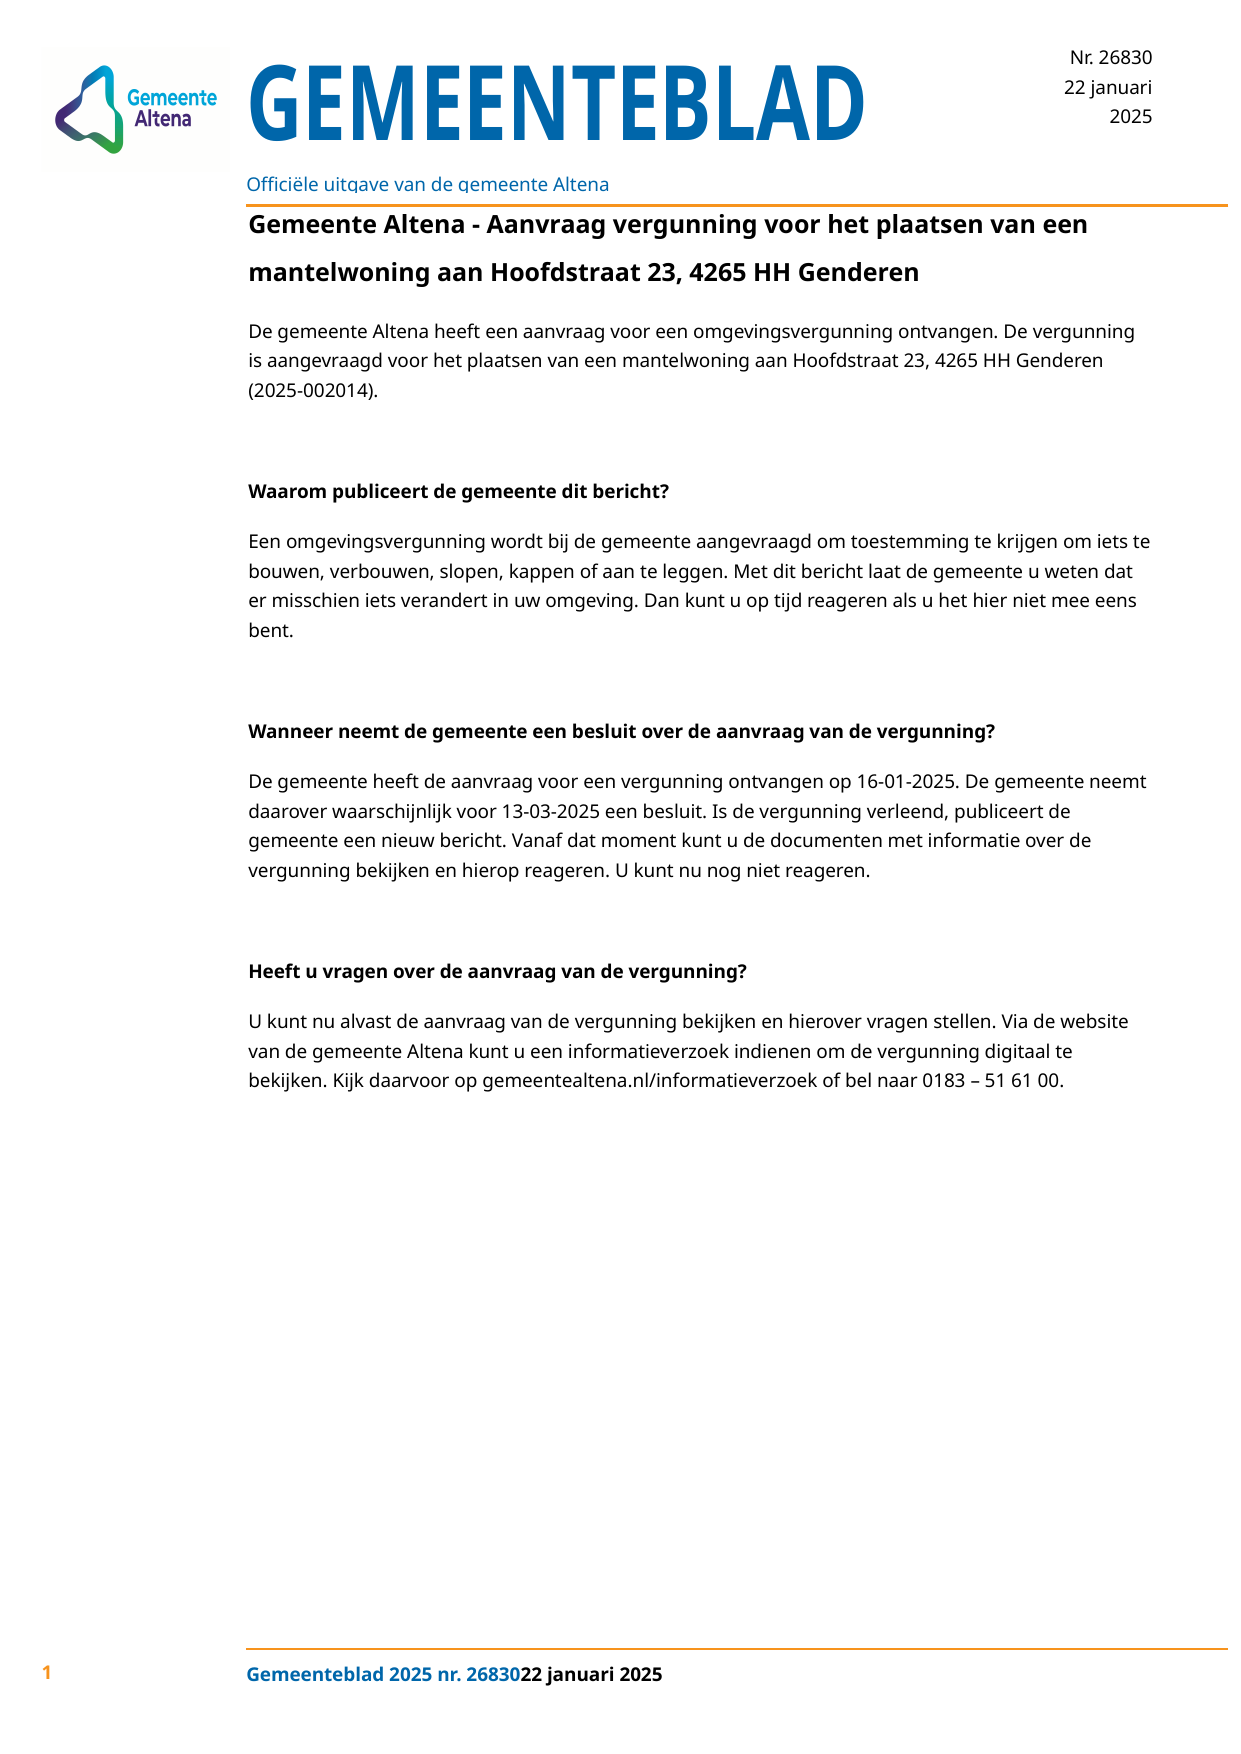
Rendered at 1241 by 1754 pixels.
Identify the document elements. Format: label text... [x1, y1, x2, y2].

text Wanneer neemt de gemeente een besluit over de aanvraag van de vergunning? [248, 718, 1152, 744]
text Heeft u vragen over de aanvraag van de vergunning? [248, 958, 1152, 984]
text U kunt nu alvast de aanvraag van de vergunning bekijken en hierover vragen stellen. Via de website van de gemeente Altena kunt u een informatieverzoek indienen om de vergunning digitaal te bekijken. Kijk daarvoor op gemeentealtena.nl/informatieverzoek of bel naar 0183 – 51 61 00. [248, 1008, 1152, 1093]
text De gemeente heeft de aanvraag voor een vergunning ontvangen op 16-01-2025. De gemeente neemt daarover waarschijnlijk voor 13-03-2025 een besluit. Is de vergunning verleend, publiceert de gemeente een nieuw bericht. Vanaf dat moment kunt u de documenten met informatie over de vergunning bekijken en hierop reageren. U kunt nu nog niet reageren. [248, 768, 1152, 883]
picture [41, 47, 231, 172]
text Waarom publiceert de gemeente dit bericht? [248, 478, 1152, 504]
text Een omgevingsvergunning wordt bij de gemeente aangevraagd om toestemming te krijgen om iets te bouwen, verbouwen, slopen, kappen of aan te leggen. Met dit bericht laat de gemeente u weten dat er misschien iets verandert in uw omgeving. Dan kunt u op tijd reageren als u het hier niet mee eens bent. [248, 528, 1152, 643]
text Gemeente Altena - Aanvraag vergunning voor het plaatsen van een mantelwoning aan Hoofdstraat 23, 4265 HH Genderen [248, 207, 1152, 288]
text De gemeente Altena heeft een aanvraag voor een omgevingsvergunning ontvangen. De vergunning is aangevraagd voor het plaatsen van een mantelwoning aan Hoofdstraat 23, 4265 HH Genderen (2025-002014). [248, 318, 1152, 403]
